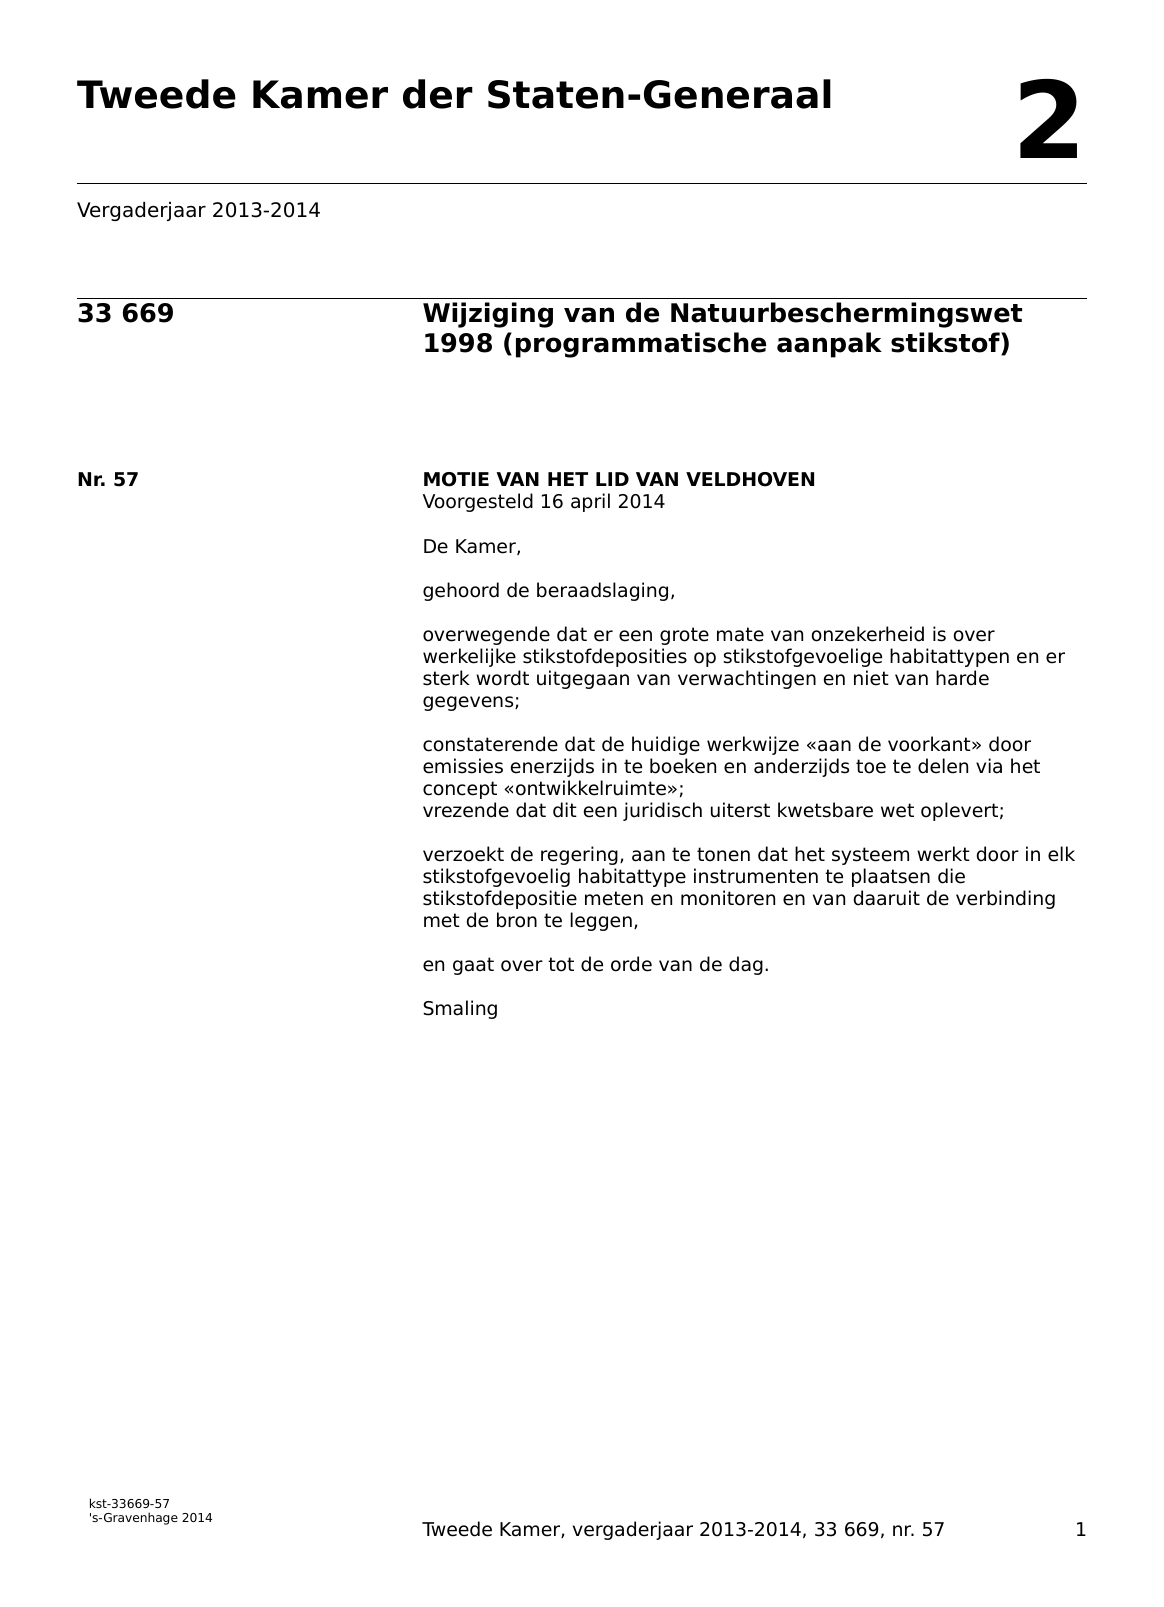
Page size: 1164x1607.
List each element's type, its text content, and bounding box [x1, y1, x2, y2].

text overwegende dat er een grote mate van onzekerheid is over werkelijke stikstofdeposities op stikstofgevoelige habitattypen en er sterk wordt uitgegaan van verwachtingen en niet van harde gegevens; [422, 624, 1087, 712]
text verzoekt de regering, aan te tonen dat het systeem werkt door in elk stikstofgevoelig habitattype instrumenten te plaatsen die stikstofdepositie meten en monitoren en van daaruit de verbinding met de bron te leggen, [422, 844, 1087, 932]
subtitle Nr. 57 MOTIE VAN HET LID VAN VELDHOVEN [77, 469, 1087, 491]
table_header 2 [886, 59, 1087, 183]
text constaterende dat de huidige werkwijze «aan de voorkant» door emissies enerzijds in te boeken en anderzijds toe te delen via het concept «ontwikkelruimte»; [422, 734, 1087, 800]
table_cell Vergaderjaar 2013-2014 [77, 184, 1087, 298]
text Voorgesteld 16 april 2014 [422, 491, 1087, 513]
text gehoord de beraadslaging, [422, 580, 1087, 602]
text kst-33669-57 [88, 1497, 323, 1511]
text Smaling [422, 998, 1087, 1020]
text 's-Gravenhage 2014 [88, 1511, 323, 1525]
text De Kamer, [422, 536, 1087, 557]
subtitle 33 669 Wijziging van de Natuurbeschermingswet 1998 (programmatische aanpak stikstof) [77, 299, 1087, 358]
table_header Tweede Kamer der Staten-Generaal [77, 59, 886, 183]
text en gaat over tot de orde van de dag. [422, 954, 1087, 976]
text vrezende dat dit een juridisch uiterst kwetsbare wet oplevert; [422, 800, 1087, 822]
